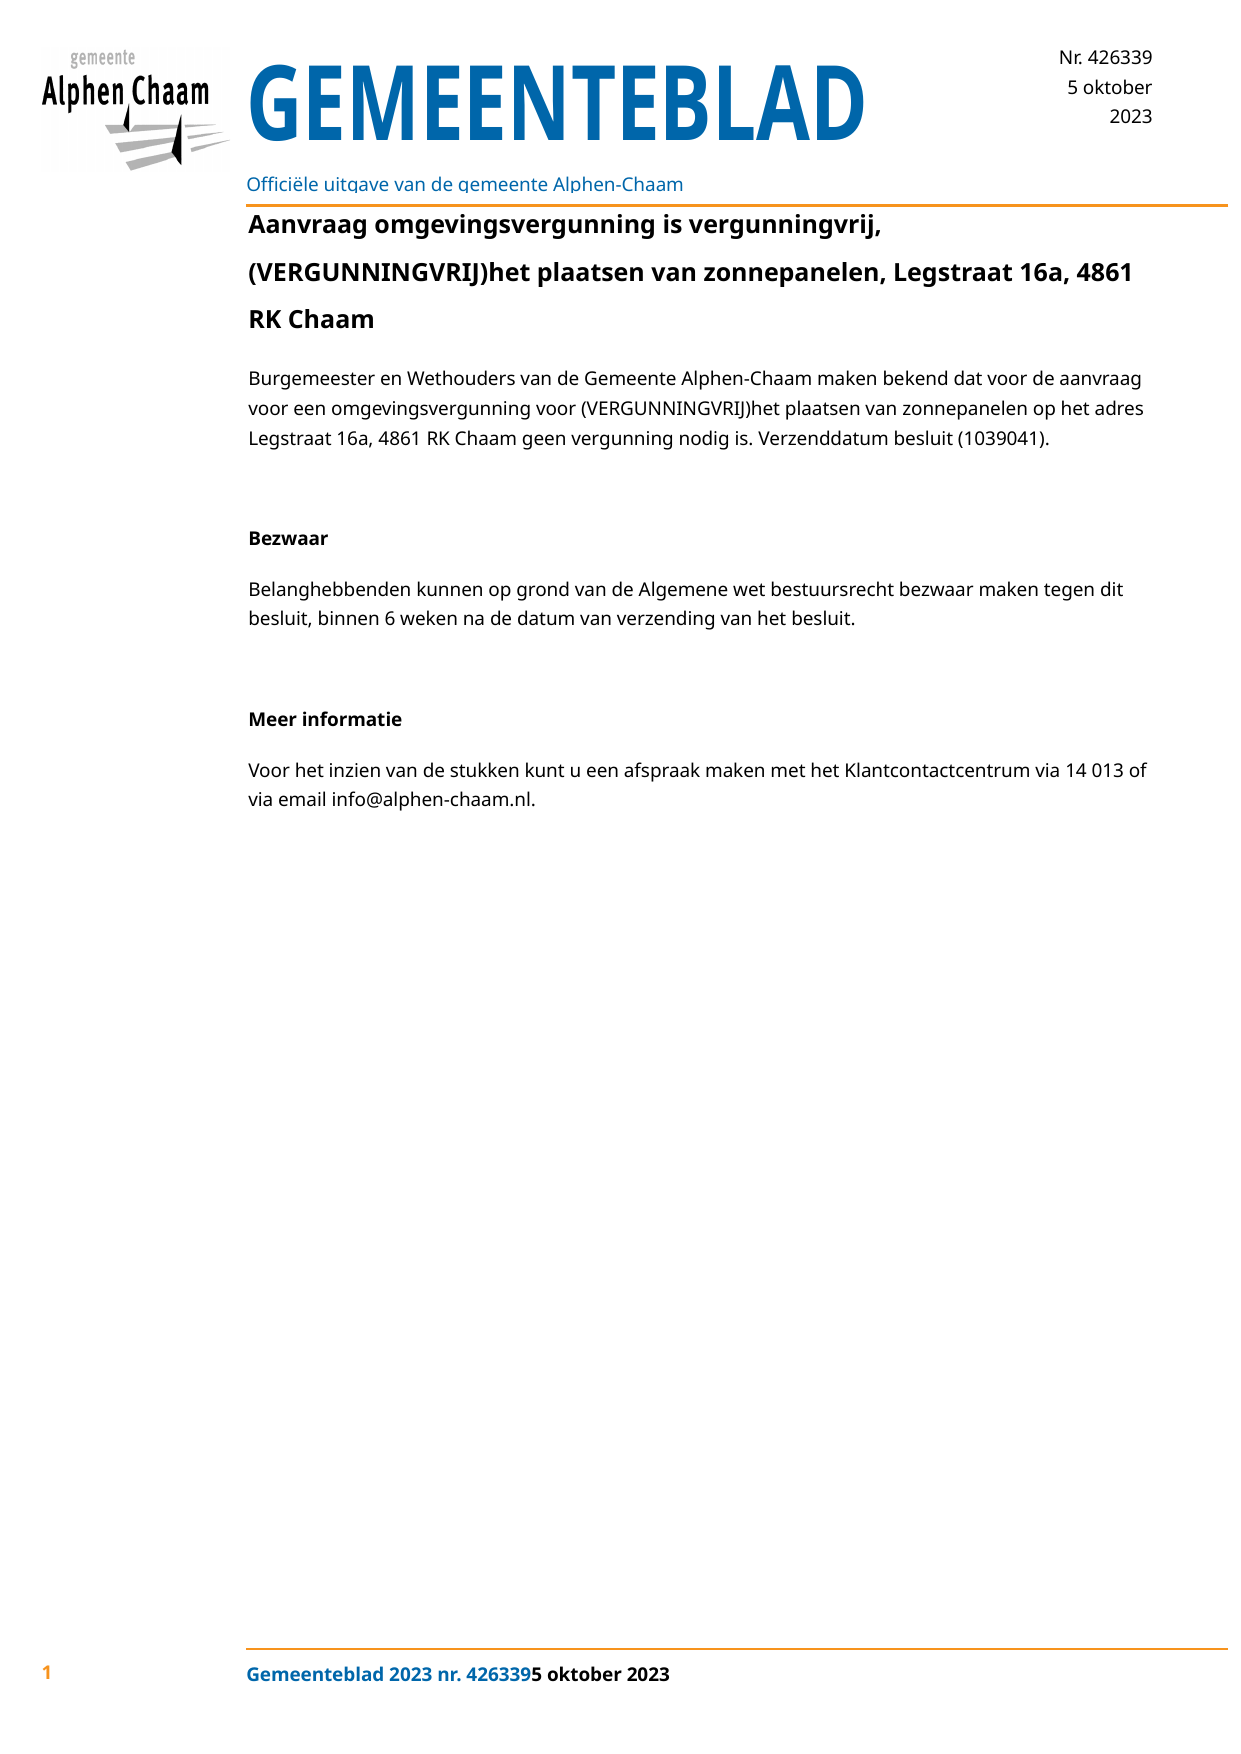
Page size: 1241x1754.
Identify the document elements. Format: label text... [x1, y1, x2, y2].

text Belanghebbenden kunnen op grond van de Algemene wet bestuursrecht bezwaar maken tegen dit besluit, binnen 6 weken na de datum van verzending van het besluit. [248, 576, 1152, 631]
text Bezwaar [248, 526, 1152, 551]
text Voor het inzien van de stukken kunt u een afspraak maken met het Klantcontactcentrum via 14 013 of via email info@alphen-chaam.nl. [248, 757, 1152, 812]
picture [41, 47, 231, 172]
text Meer informatie [248, 706, 1152, 732]
text Aanvraag omgevingsvergunning is vergunningvrij, (VERGUNNINGVRIJ)het plaatsen van zonnepanelen, Legstraat 16a, 4861 RK Chaam [248, 207, 1152, 336]
text Burgemeester en Wethouders van de Gemeente Alphen-Chaam maken bekend dat voor de aanvraag voor een omgevingsvergunning voor (VERGUNNINGVRIJ)het plaatsen van zonnepanelen op het adres Legstraat 16a, 4861 RK Chaam geen vergunning nodig is. Verzenddatum besluit (1039041). [248, 366, 1152, 450]
